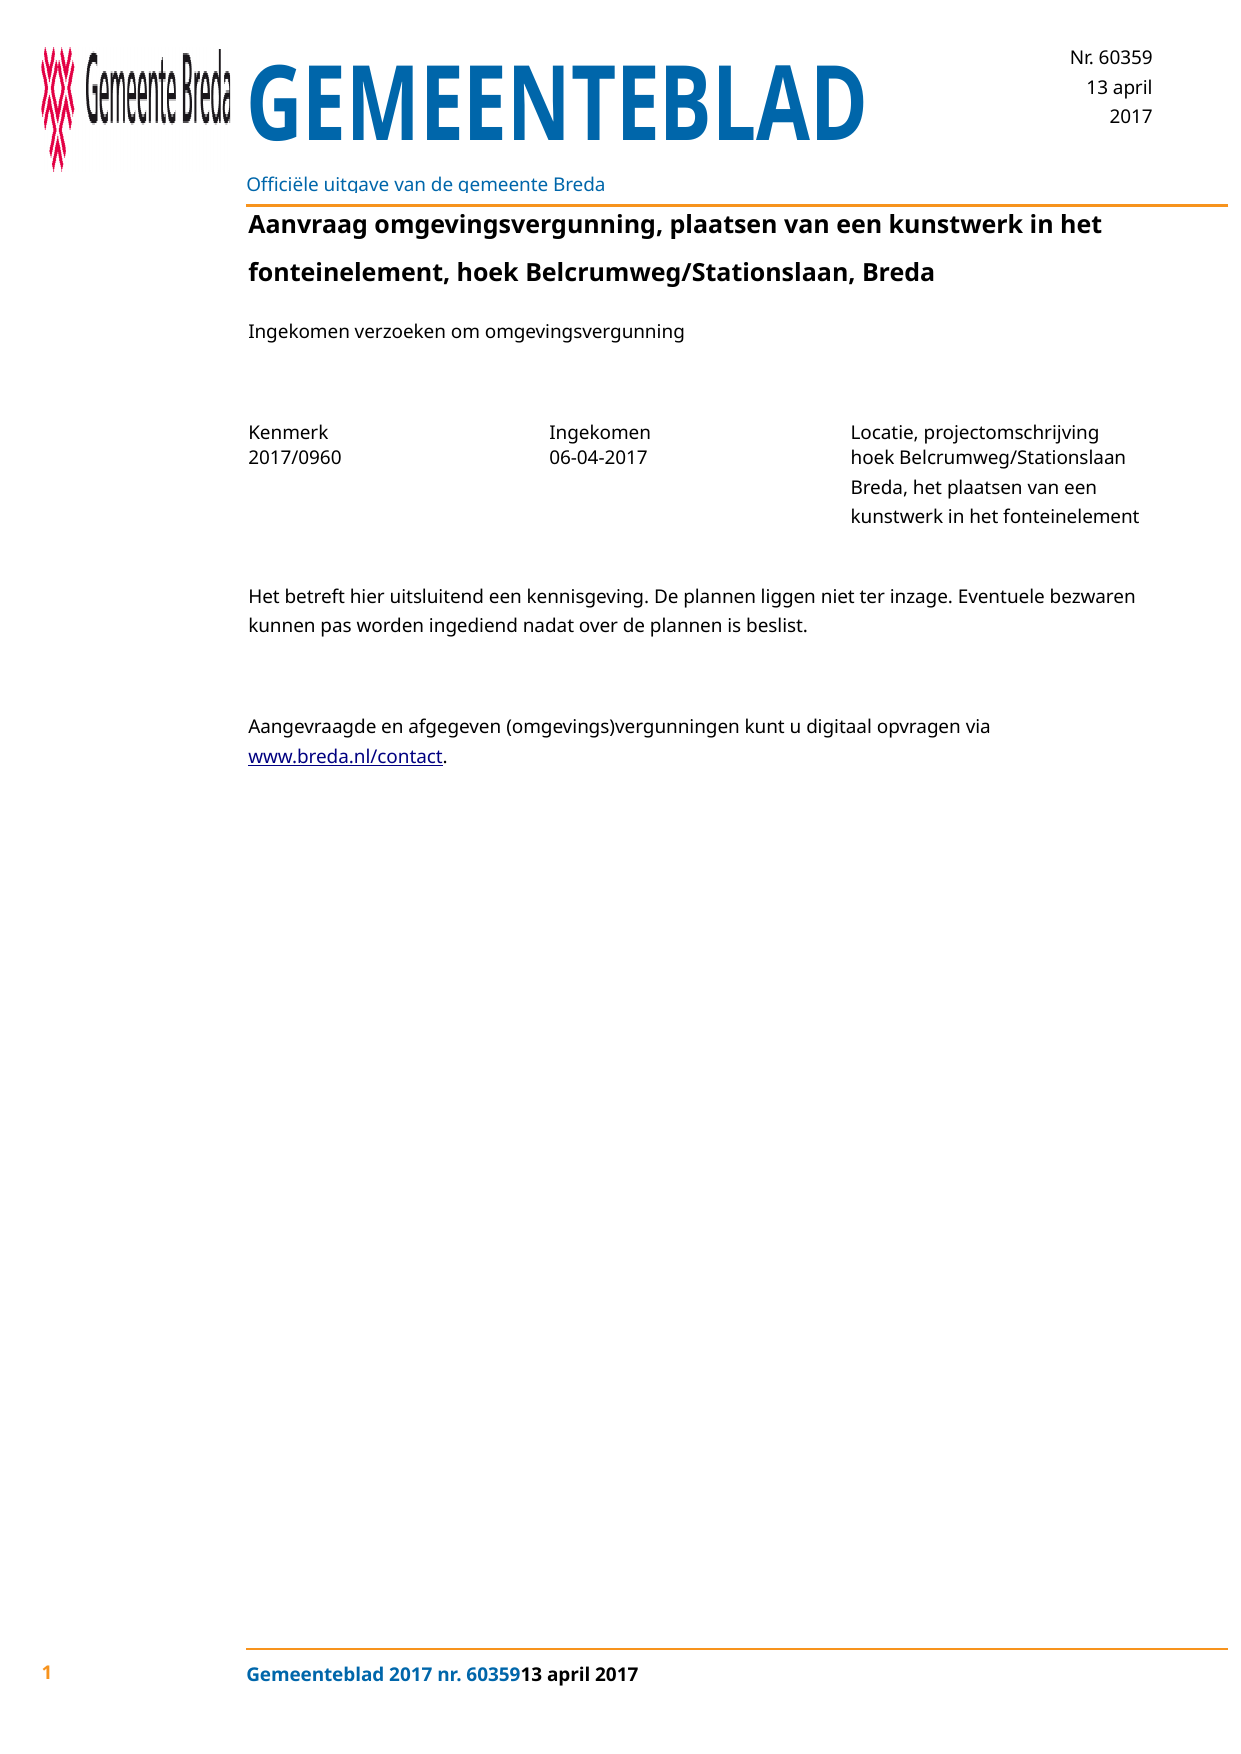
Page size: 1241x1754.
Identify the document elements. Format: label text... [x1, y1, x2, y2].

text Ingekomen verzoeken om omgevingsvergunning [248, 318, 1152, 344]
table_cell 2017/0960 [248, 445, 549, 529]
table_header Ingekomen [549, 419, 850, 444]
table_header Kenmerk [248, 419, 549, 444]
table_header Locatie, projectomschrijving [850, 419, 1152, 444]
table_cell 06-04-2017 [549, 445, 850, 529]
text Het betreft hier uitsluitend een kennisgeving. De plannen liggen niet ter inzage. Eventuele bezwaren kunnen pas worden ingediend nadat over de plannen is beslist. [248, 583, 1152, 638]
picture [41, 47, 231, 172]
table_cell hoek Belcrumweg/Stationslaan Breda, het plaatsen van een kunstwerk in het fonteinelement [850, 445, 1152, 529]
text Aanvraag omgevingsvergunning, plaatsen van een kunstwerk in het fonteinelement, hoek Belcrumweg/Stationslaan, Breda [248, 207, 1152, 288]
text Aangevraagde en afgegeven (omgevings)vergunningen kunt u digitaal opvragen via www.breda.nl/contact. [248, 713, 1152, 769]
